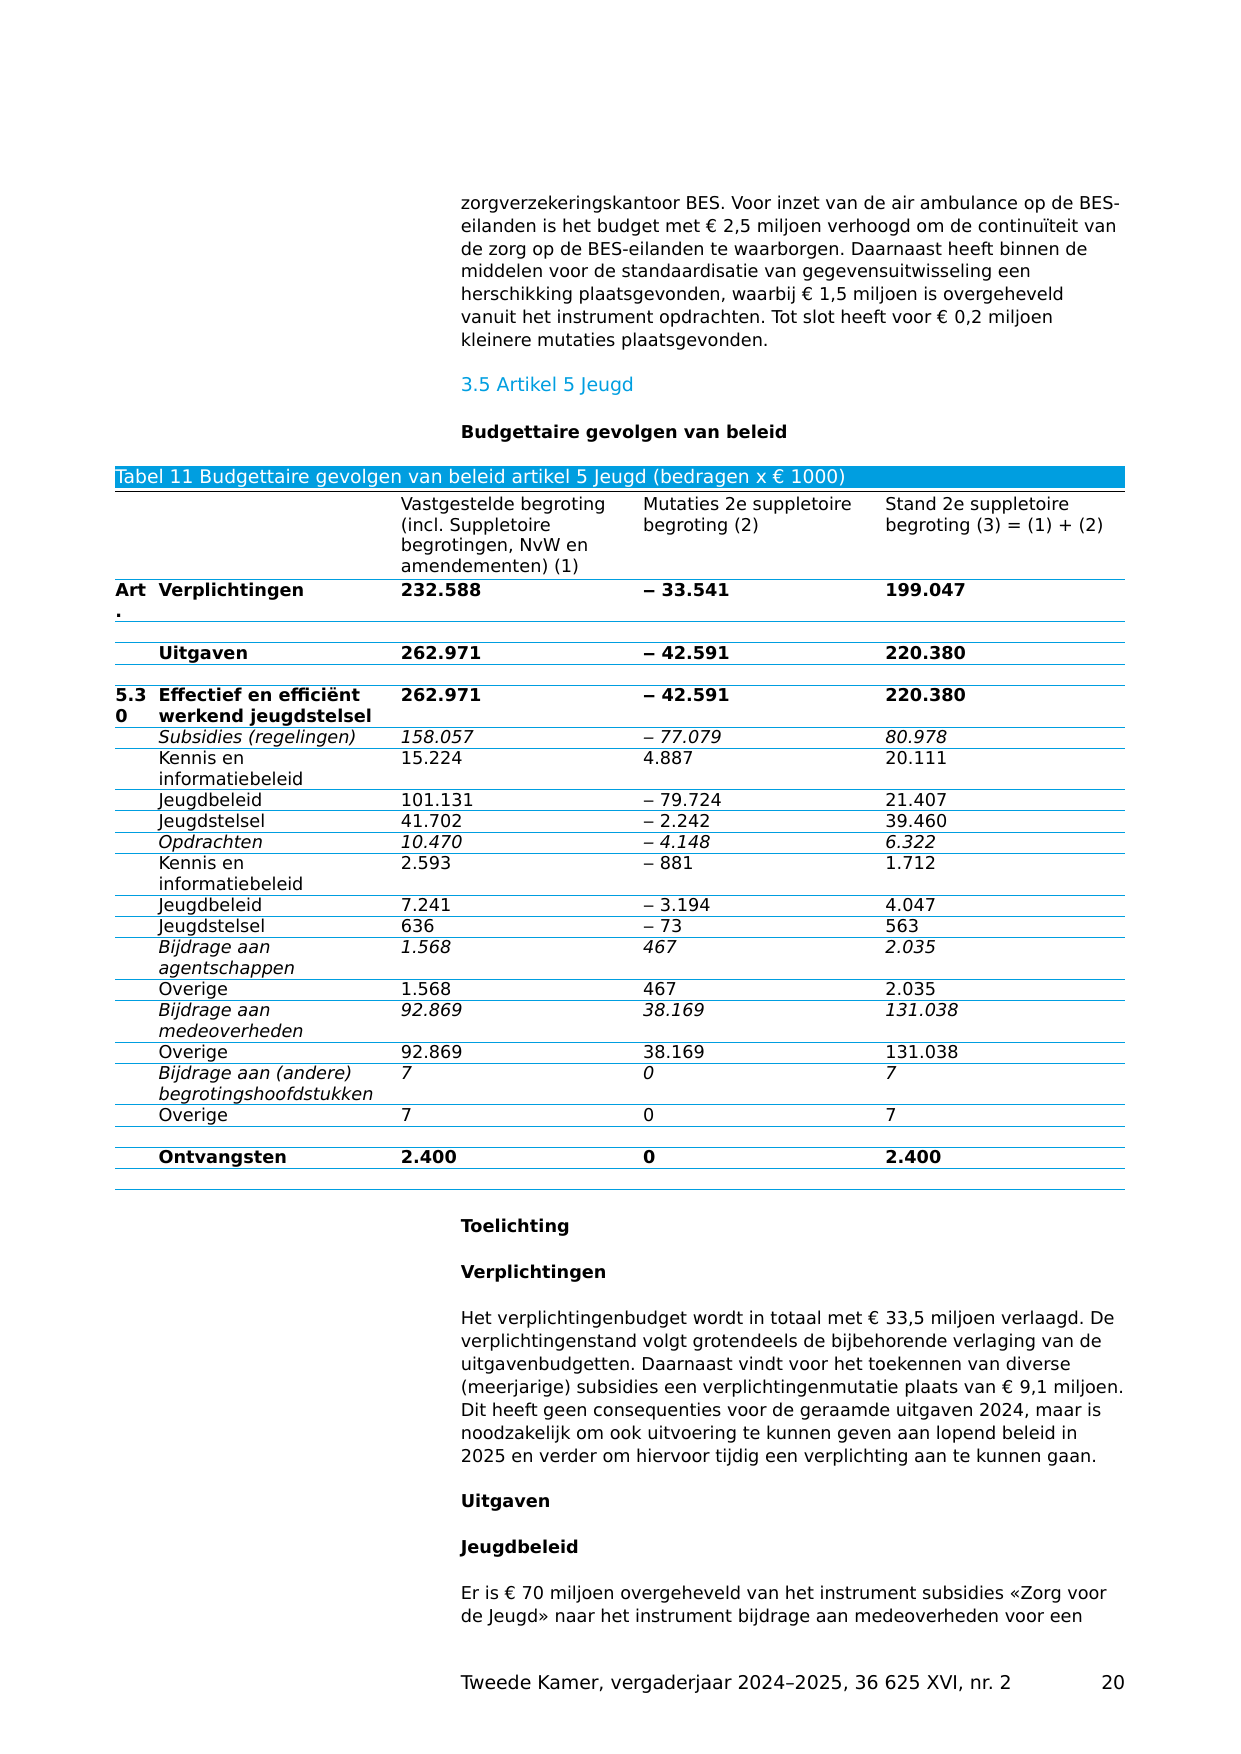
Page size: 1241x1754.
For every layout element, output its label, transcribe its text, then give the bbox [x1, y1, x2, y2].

table_cell [115, 728, 155, 747]
table_cell 220.380 [882, 643, 1125, 663]
text Er is € 70 miljoen overgeheveld van het instrument subsidies «Zorg voor de Jeugd» naar het instrument bijdrage aan medeoverheden voor een [461, 1581, 1125, 1627]
table_cell [155, 665, 398, 684]
table_cell 2.035 [882, 938, 1125, 978]
table_cell [882, 622, 1125, 642]
table_cell [640, 1169, 882, 1189]
table_cell 220.380 [882, 686, 1125, 726]
table_cell Effectief en efficiënt werkend jeugdstelsel [155, 686, 398, 726]
table_cell [398, 665, 640, 684]
text Jeugdbeleid [461, 1535, 1125, 1558]
table_cell ‒ 3.194 [640, 896, 882, 916]
table_cell 131.038 [882, 1001, 1125, 1041]
table_cell [115, 790, 155, 810]
table_cell [155, 622, 398, 642]
table_cell 563 [882, 917, 1125, 937]
table_cell 4.047 [882, 896, 1125, 916]
table_cell ‒ 42.591 [640, 686, 882, 726]
table_cell 101.131 [398, 790, 640, 810]
text Het verplichtingenbudget wordt in totaal met € 33,5 miljoen verlaagd. De verplichtingenstand volgt grotendeels de bijbehorende verlaging van de uitgavenbudgetten. Daarnaast vindt voor het toekennen van diverse (meerjarige) subsidies een verplichtingenmutatie plaats van € 9,1 miljoen. Dit heeft geen consequenties voor de geraamde uitgaven 2024, maar is noodzakelĳk om ook uitvoering te kunnen geven aan lopend beleid in 2025 en verder om hiervoor tĳdig een verplichting aan te kunnen gaan. [461, 1306, 1125, 1467]
table_cell Bijdrage aan (andere) begrotingshoofdstukken [155, 1064, 398, 1104]
table_cell Uitgaven [155, 643, 398, 663]
table_cell [115, 917, 155, 937]
table_cell Bijdrage aan agentschappen [155, 938, 398, 978]
table_cell Verplichtingen [155, 580, 398, 621]
table_cell Jeugdstelsel [155, 811, 398, 832]
table_cell Overige [155, 980, 398, 1000]
table_cell ‒ 73 [640, 917, 882, 937]
table_cell 158.057 [398, 728, 640, 747]
table_cell [115, 1001, 155, 1041]
text Verplichtingen [461, 1260, 1125, 1283]
table_cell 2.035 [882, 980, 1125, 1000]
text Budgettaire gevolgen van beleid [461, 420, 1125, 443]
table_cell [155, 1127, 398, 1147]
table_cell 7 [882, 1064, 1125, 1104]
table_cell [155, 492, 398, 579]
table_cell 41.702 [398, 811, 640, 832]
table_cell Subsidies (regelingen) [155, 728, 398, 747]
table_cell 21.407 [882, 790, 1125, 810]
table_cell [398, 1127, 640, 1147]
table_cell 131.038 [882, 1043, 1125, 1063]
table_cell Kennis en informatiebeleid [155, 854, 398, 894]
table_cell Jeugdbeleid [155, 896, 398, 916]
table_cell ‒ 881 [640, 854, 882, 894]
table_cell [640, 665, 882, 684]
table_cell [115, 492, 155, 579]
table_cell [640, 1127, 882, 1147]
table_cell 38.169 [640, 1001, 882, 1041]
table_cell [115, 854, 155, 894]
table_cell 15.224 [398, 749, 640, 789]
text Toelichting [461, 1214, 1125, 1237]
table_cell 7 [398, 1105, 640, 1126]
table_cell 92.869 [398, 1001, 640, 1041]
table_cell 1.568 [398, 980, 640, 1000]
table_cell 10.470 [398, 833, 640, 853]
table_cell [115, 1127, 155, 1147]
table_cell [115, 980, 155, 1000]
table_cell 20.111 [882, 749, 1125, 789]
table_cell 2.400 [398, 1148, 640, 1168]
table_cell [115, 1043, 155, 1063]
table_cell 262.971 [398, 643, 640, 663]
table_cell [398, 1169, 640, 1189]
table_cell 92.869 [398, 1043, 640, 1063]
table_cell [115, 1064, 155, 1104]
table_cell 636 [398, 917, 640, 937]
table_cell Vastgestelde begroting (incl. Suppletoire begrotingen, NvW en amendementen) (1) [398, 492, 640, 579]
table_cell Bijdrage aan medeoverheden [155, 1001, 398, 1041]
table_cell 7.241 [398, 896, 640, 916]
table_cell 38.169 [640, 1043, 882, 1063]
table_cell Jeugdbeleid [155, 790, 398, 810]
table_cell 7 [398, 1064, 640, 1104]
table_cell ‒ 77.079 [640, 728, 882, 747]
table_cell Ontvangsten [155, 1148, 398, 1168]
table_cell 467 [640, 980, 882, 1000]
table_cell 0 [640, 1064, 882, 1104]
table_cell Opdrachten [155, 833, 398, 853]
table_cell 467 [640, 938, 882, 978]
table_cell 262.971 [398, 686, 640, 726]
table_cell 0 [640, 1148, 882, 1168]
table_cell 2.400 [882, 1148, 1125, 1168]
table_cell 199.047 [882, 580, 1125, 621]
table_cell [115, 643, 155, 663]
table_cell 39.460 [882, 811, 1125, 832]
table_cell Stand 2e suppletoire begroting (3) = (1) + (2) [882, 492, 1125, 579]
table_cell [882, 665, 1125, 684]
table_cell [882, 1169, 1125, 1189]
table_cell [115, 833, 155, 853]
table_cell [882, 1127, 1125, 1147]
table_cell [115, 896, 155, 916]
table_cell Kennis en informatiebeleid [155, 749, 398, 789]
table_cell Overige [155, 1043, 398, 1063]
table_cell [115, 749, 155, 789]
table_cell 80.978 [882, 728, 1125, 747]
text zorgverzekeringskantoor BES. Voor inzet van de air ambulance op de BES-eilanden is het budget met € 2,5 miljoen verhoogd om de continuïteit van de zorg op de BES-eilanden te waarborgen. Daarnaast heeft binnen de middelen voor de standaardisatie van gegevensuitwisseling een herschikking plaatsgevonden, waarbij € 1,5 miljoen is overgeheveld vanuit het instrument opdrachten. Tot slot heeft voor € 0,2 miljoen kleinere mutaties plaatsgevonden. [461, 191, 1125, 351]
table_cell ‒ 33.541 [640, 580, 882, 621]
table_cell [640, 622, 882, 642]
table_cell 1.568 [398, 938, 640, 978]
table_cell 2.593 [398, 854, 640, 894]
table_cell [115, 622, 155, 642]
table_cell 4.887 [640, 749, 882, 789]
table_cell 0 [640, 1105, 882, 1126]
table_cell [115, 1169, 155, 1189]
table_cell [115, 938, 155, 978]
table_cell Mutaties 2e suppletoire begroting (2) [640, 492, 882, 579]
table_cell ‒ 42.591 [640, 643, 882, 663]
table_cell Jeugdstelsel [155, 917, 398, 937]
table_cell [115, 1148, 155, 1168]
table_cell Overige [155, 1105, 398, 1126]
table_cell 7 [882, 1105, 1125, 1126]
table_cell 1.712 [882, 854, 1125, 894]
table_cell 6.322 [882, 833, 1125, 853]
table_cell ‒ 2.242 [640, 811, 882, 832]
table_cell 5.30 [115, 686, 155, 726]
table_cell 232.588 [398, 580, 640, 621]
title 3.5 Artikel 5 Jeugd [461, 374, 1125, 396]
table_cell [115, 811, 155, 832]
text Uitgaven [461, 1489, 1125, 1512]
table_cell ‒ 79.724 [640, 790, 882, 810]
table_cell [155, 1169, 398, 1189]
table_cell [115, 665, 155, 684]
table_cell [398, 622, 640, 642]
table_cell [115, 1105, 155, 1126]
table_cell ‒ 4.148 [640, 833, 882, 853]
table_cell Art. [115, 580, 155, 621]
